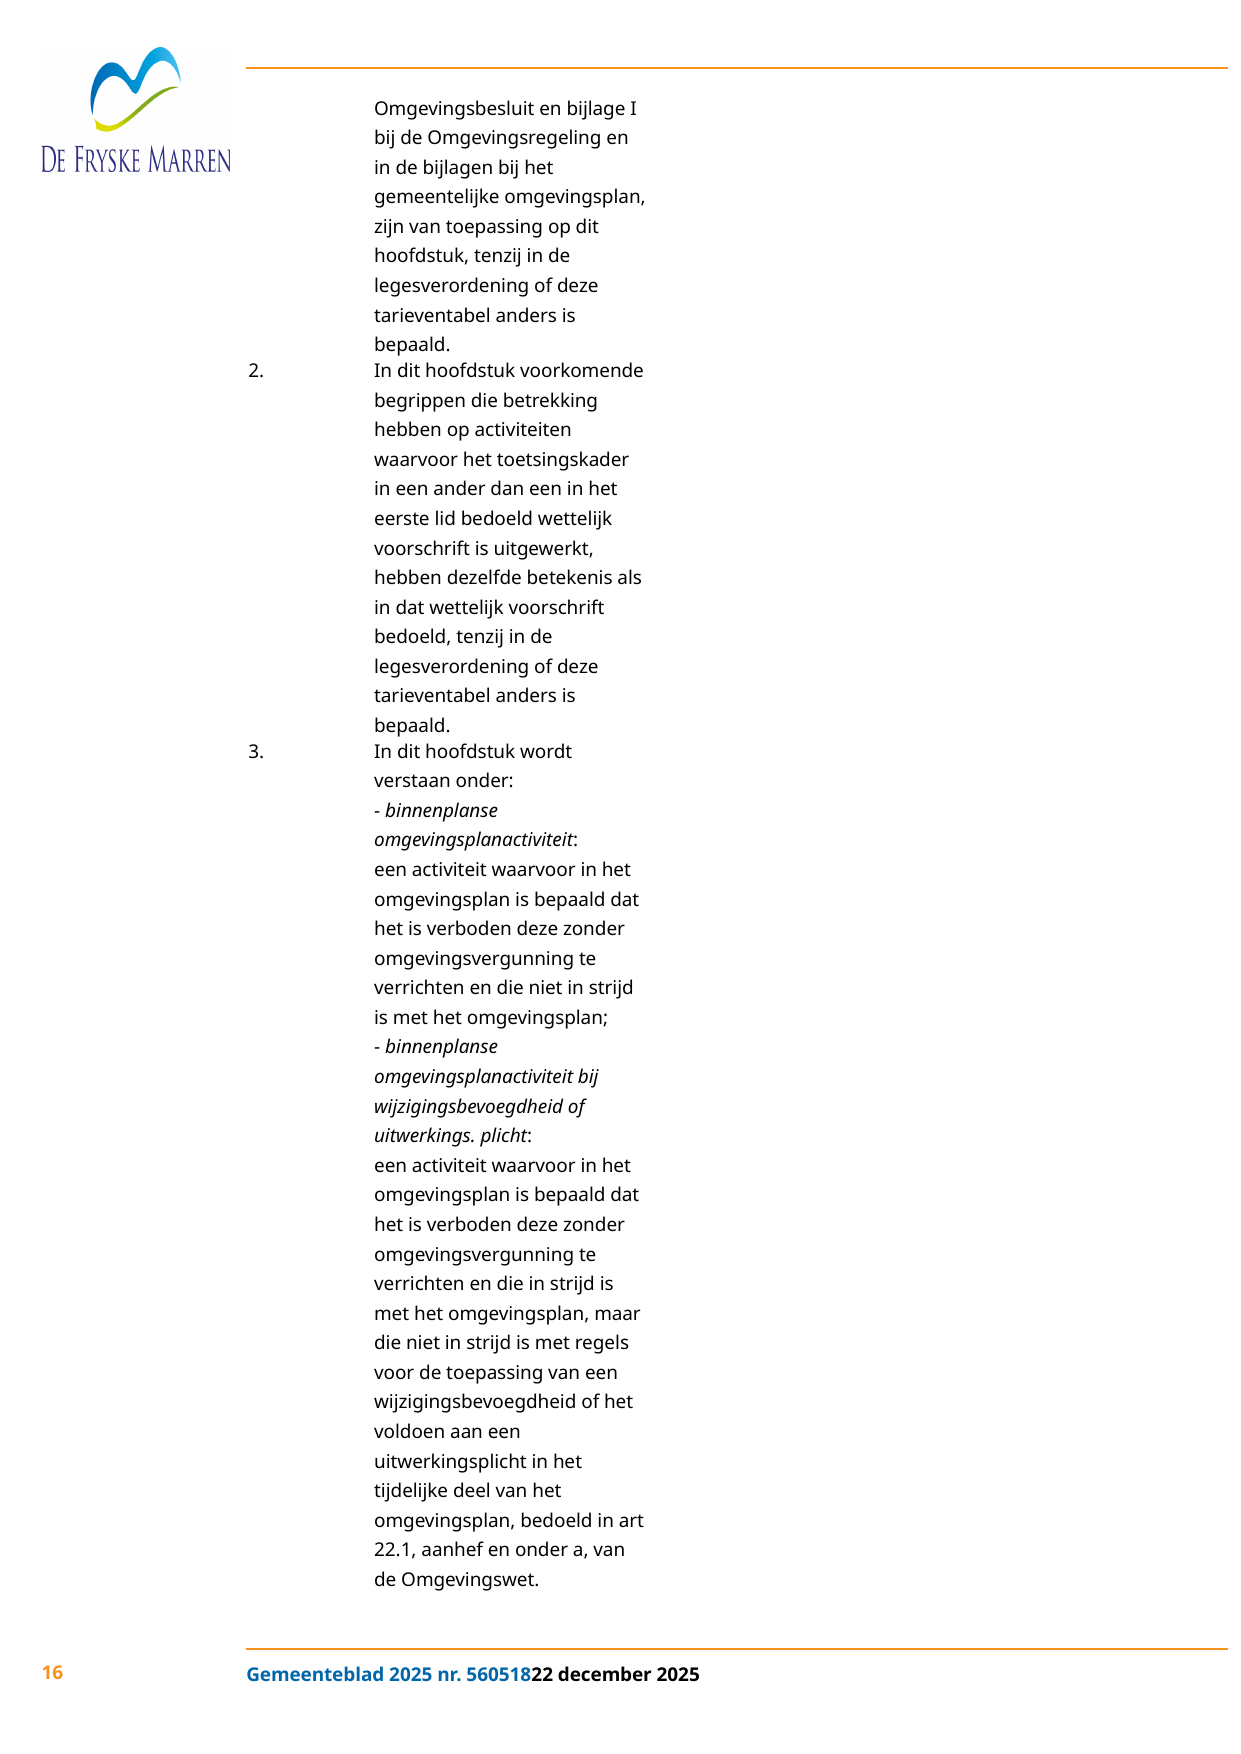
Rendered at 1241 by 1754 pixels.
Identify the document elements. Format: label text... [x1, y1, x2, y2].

table_cell [900, 738, 1026, 1592]
picture [41, 47, 231, 172]
table_cell 2. [248, 357, 374, 738]
table_cell [1026, 357, 1152, 738]
table_cell [1026, 738, 1152, 1592]
table_cell [648, 95, 774, 357]
table_cell [648, 357, 774, 738]
table_cell [774, 95, 900, 357]
table_cell [774, 738, 900, 1592]
table_cell 3. [248, 738, 374, 1592]
table_cell [648, 738, 774, 1592]
table_cell [774, 357, 900, 738]
table_cell In dit hoofdstuk wordt verstaan onder: - binnenplanse omgevingsplanactiviteit: een activiteit waarvoor in het omgevingsplan is bepaald dat het is verboden deze zonder omgevingsvergunning te verrichten en die niet in strijd is met het omgevingsplan; - binnenplanse omgevingsplanactiviteit bij wijzigingsbevoegdheid of uitwerkings. plicht: een activiteit waarvoor in het omgevingsplan is bepaald dat het is verboden deze zonder omgevingsvergunning te verrichten en die in strijd is met het omgevingsplan, maar die niet in strijd is met regels voor de toepassing van een wijzigingsbevoegdheid of het voldoen aan een uitwerkingsplicht in het tijdelijke deel van het omgevingsplan, bedoeld in art 22.1, aanhef en onder a, van de Omgevingswet. [374, 738, 648, 1592]
table_cell [1026, 95, 1152, 357]
table_cell [900, 357, 1026, 738]
table_cell Omgevingsbesluit en bijlage I bij de Omgevingsregeling en in de bijlagen bij het gemeentelijke omgevingsplan, zijn van toepassing op dit hoofdstuk, tenzij in de legesverordening of deze tarieventabel anders is bepaald. [374, 95, 648, 357]
table_cell [900, 95, 1026, 357]
table_cell [248, 95, 374, 357]
table_cell In dit hoofdstuk voorkomende begrippen die betrekking hebben op activiteiten waarvoor het toetsingskader in een ander dan een in het eerste lid bedoeld wettelijk voorschrift is uitgewerkt, hebben dezelfde betekenis als in dat wettelijk voorschrift bedoeld, tenzij in de legesverordening of deze tarieventabel anders is bepaald. [374, 357, 648, 738]
